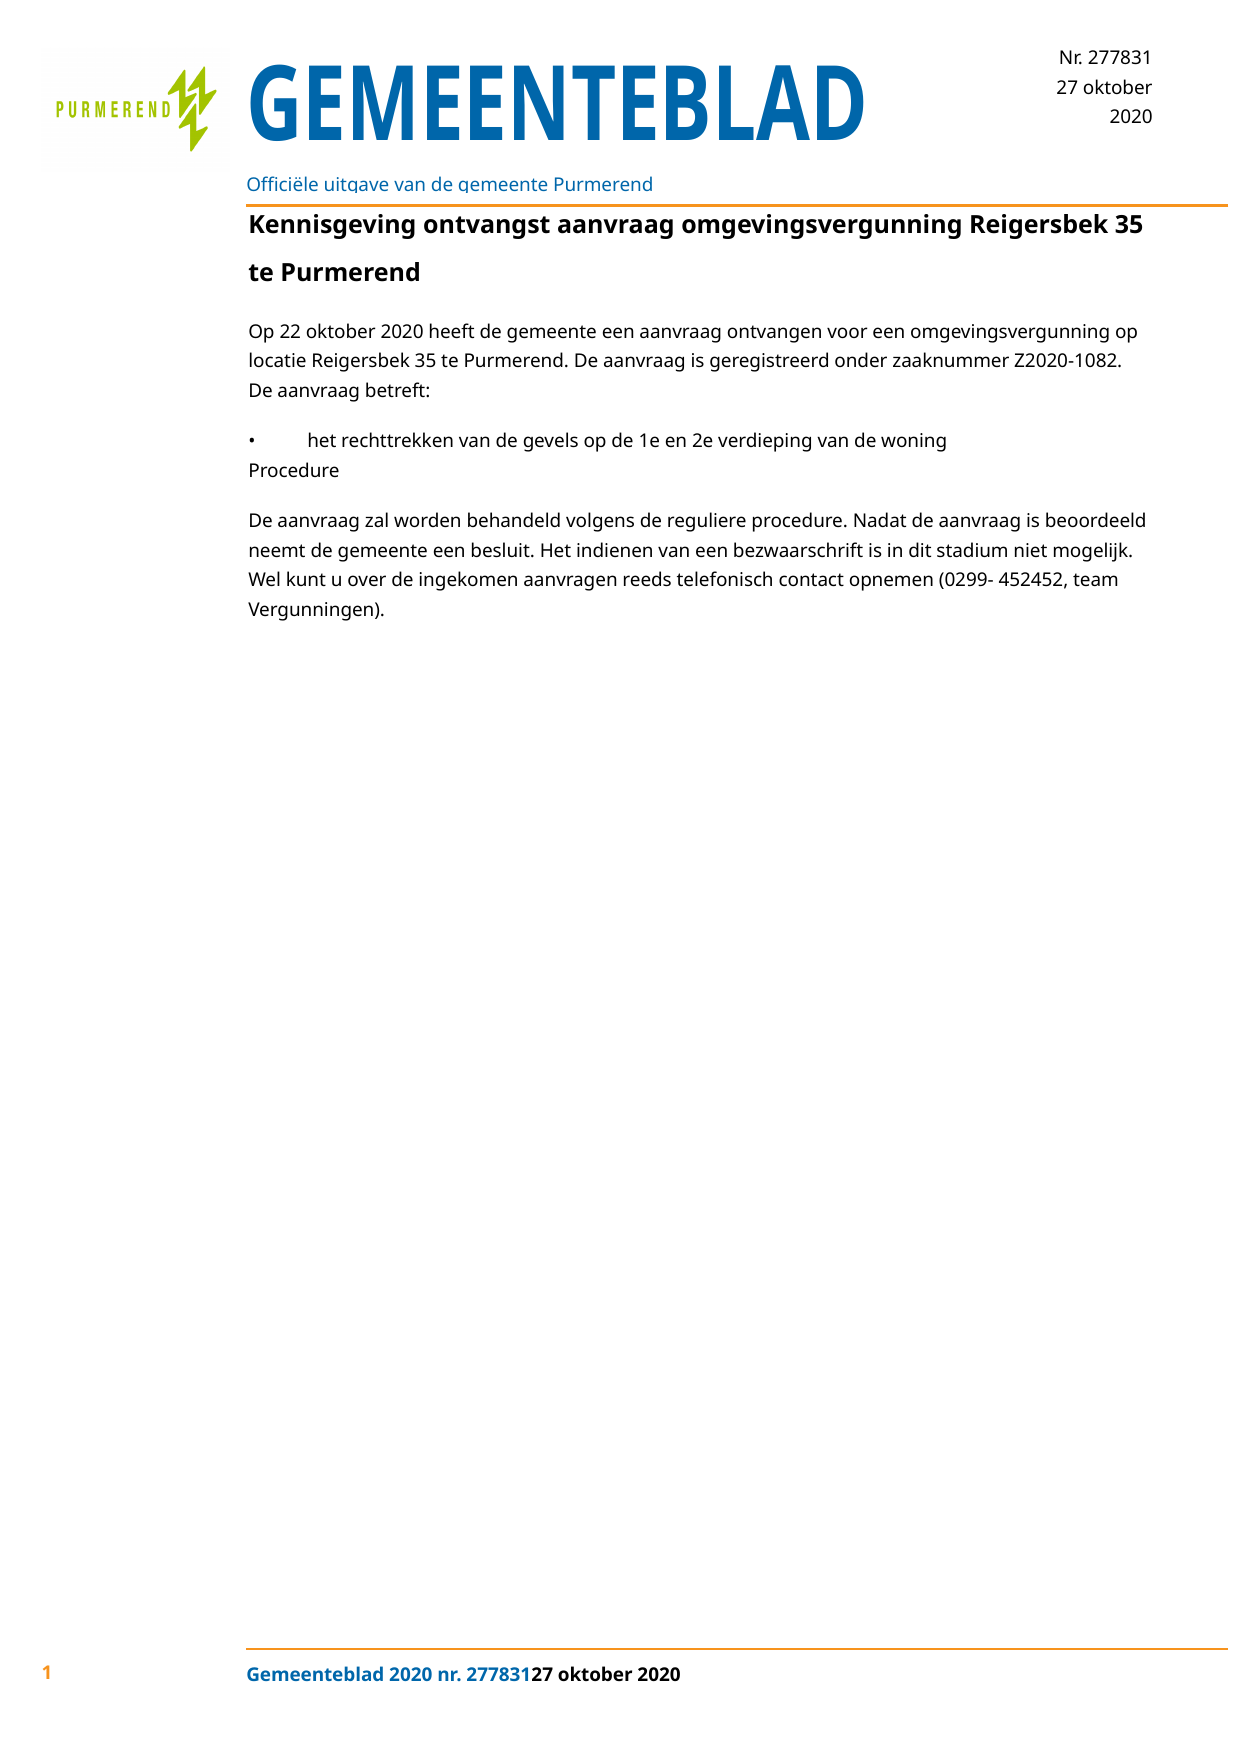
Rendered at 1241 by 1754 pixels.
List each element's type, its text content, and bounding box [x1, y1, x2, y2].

picture [41, 47, 231, 172]
text Procedure [248, 457, 1152, 483]
list het rechttrekken van de gevels op de 1e en 2e verdieping van de woning [248, 427, 1152, 453]
text De aanvraag zal worden behandeld volgens de reguliere procedure. Nadat de aanvraag is beoordeeld neemt de gemeente een besluit. Het indienen van een bezwaarschrift is in dit stadium niet mogelijk. Wel kunt u over de ingekomen aanvragen reeds telefonisch contact opnemen (0299- 452452, team Vergunningen). [248, 507, 1152, 622]
text Kennisgeving ontvangst aanvraag omgevingsvergunning Reigersbek 35 te Purmerend [248, 207, 1152, 288]
text Op 22 oktober 2020 heeft de gemeente een aanvraag ontvangen voor een omgevingsvergunning op locatie Reigersbek 35 te Purmerend. De aanvraag is geregistreerd onder zaaknummer Z2020-1082. De aanvraag betreft: [248, 318, 1152, 403]
